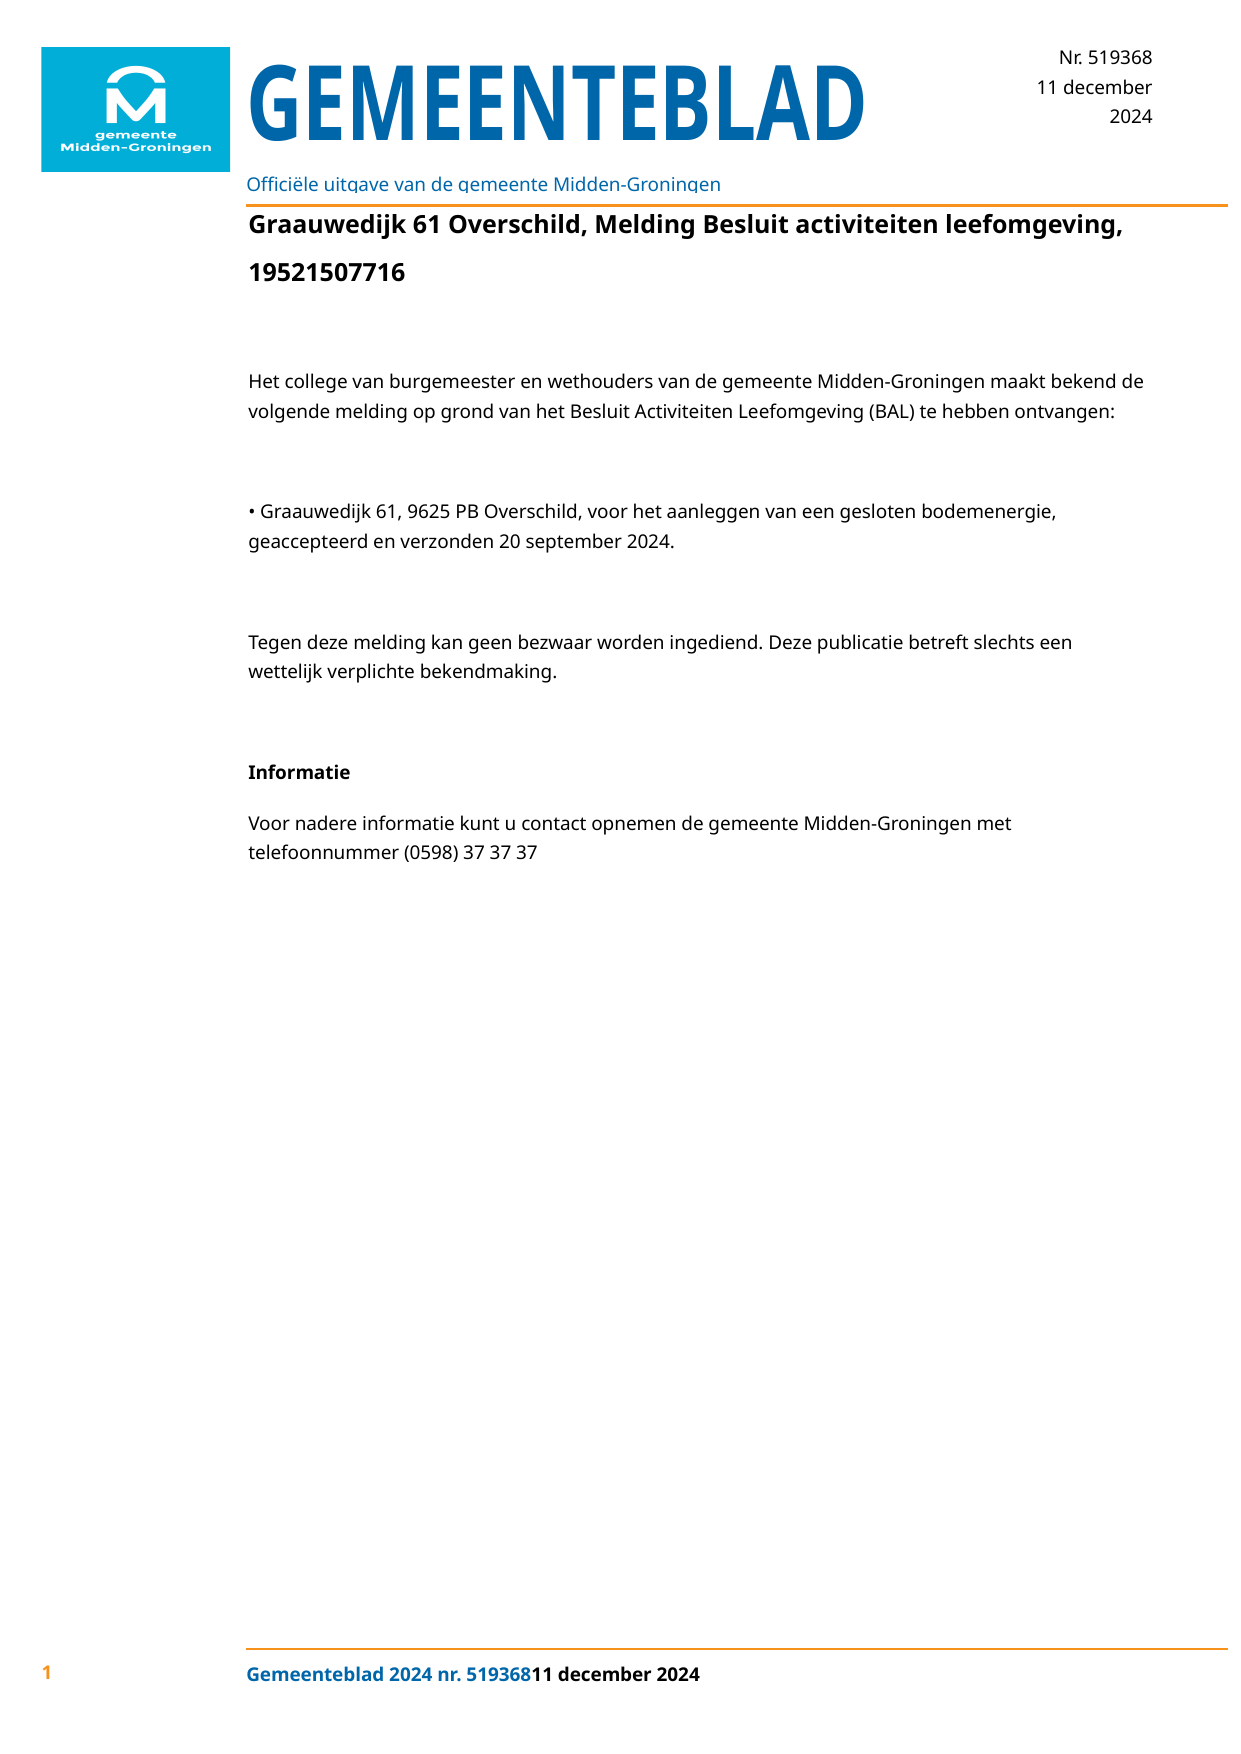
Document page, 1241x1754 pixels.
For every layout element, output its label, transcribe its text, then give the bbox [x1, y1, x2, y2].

text Het college van burgemeester en wethouders van de gemeente Midden-Groningen maakt bekend de volgende melding op grond van het Besluit Activiteiten Leefomgeving (BAL) te hebben ontvangen: [248, 368, 1152, 424]
text Tegen deze melding kan geen bezwaar worden ingediend. Deze publicatie betreft slechts een wettelijk verplichte bekendmaking. [248, 629, 1152, 684]
text Voor nadere informatie kunt u contact opnemen de gemeente Midden-Groningen met telefoonnummer (0598) 37 37 37 [248, 810, 1152, 865]
picture [108, 66, 164, 82]
text Graauwedijk 61 Overschild, Melding Besluit activiteiten leefomgeving, 19521507716 [248, 207, 1152, 288]
picture [184, 146, 190, 153]
picture [107, 89, 165, 122]
text Informatie [248, 759, 1152, 785]
text • Graauwedijk 61, 9625 PB Overschild, voor het aanleggen van een gesloten bodemenergie, geaccepteerd en verzonden 20 september 2024. [248, 499, 1152, 554]
